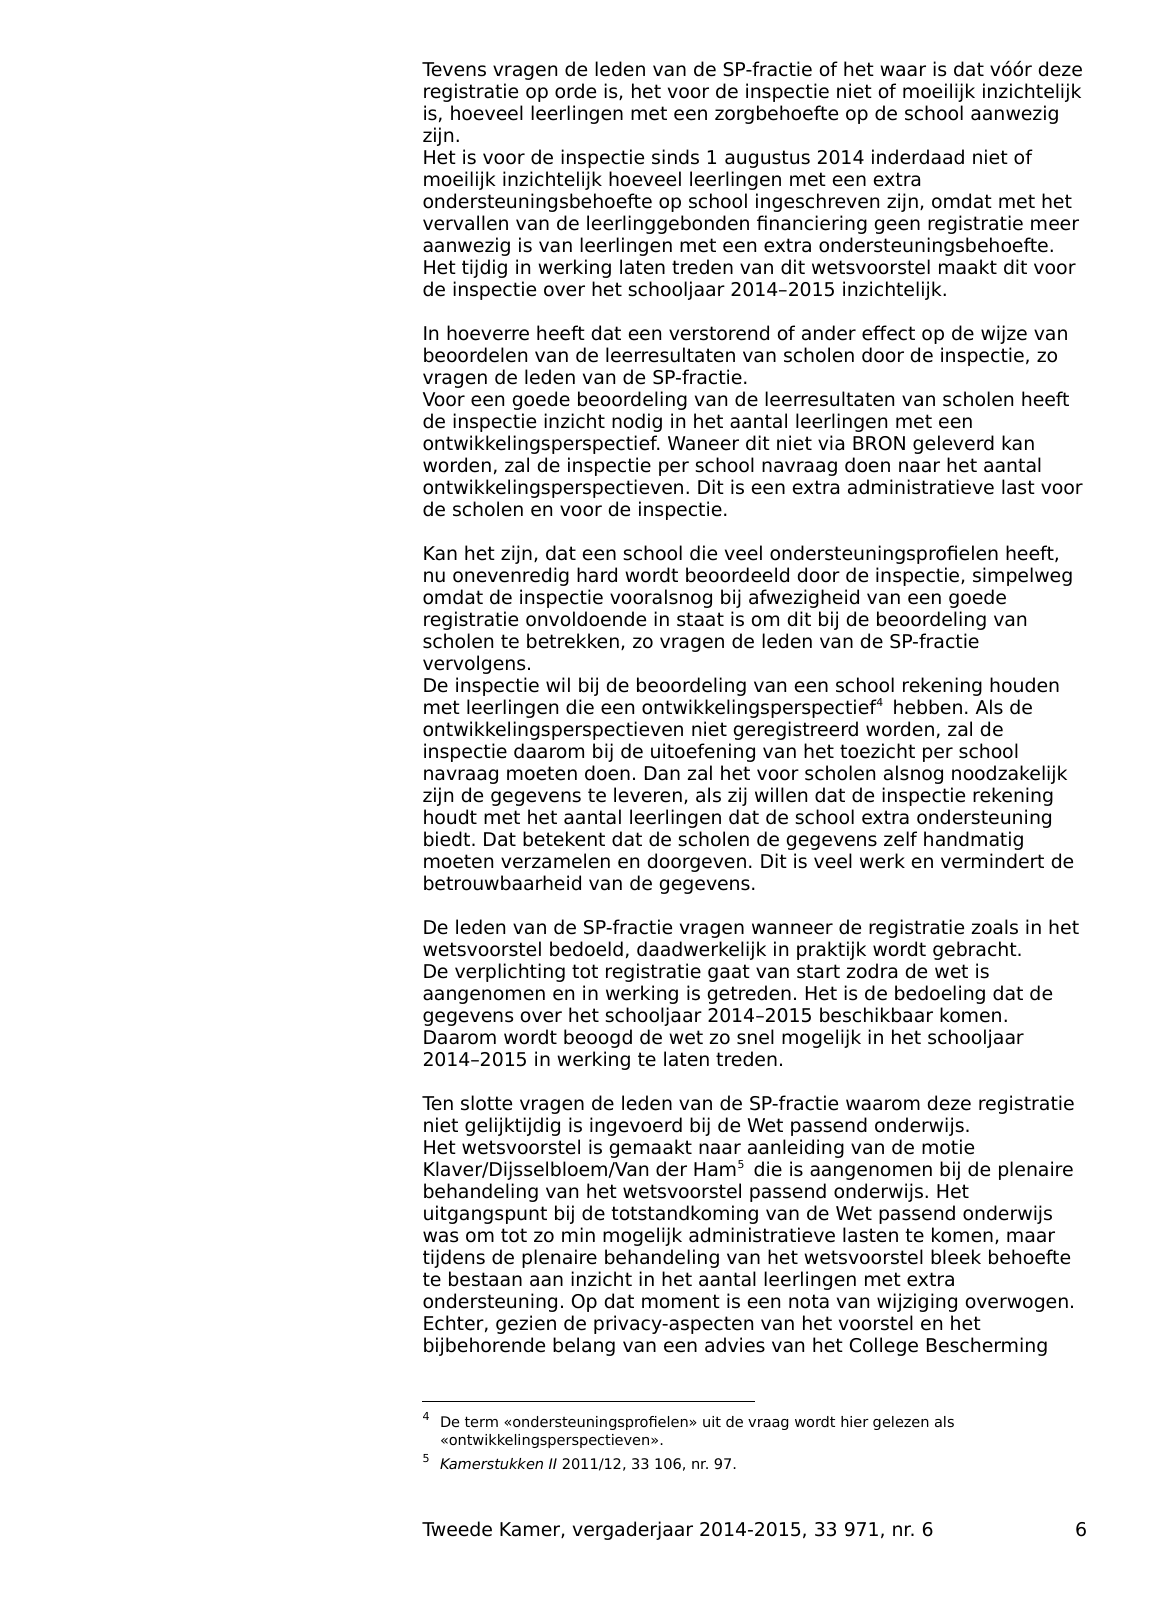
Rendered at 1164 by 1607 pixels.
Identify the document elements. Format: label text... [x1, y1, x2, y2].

text De term «ondersteuningsprofielen» uit de vraag wordt hier gelezen als «ontwikkelingsperspectieven». [422, 1410, 1087, 1449]
text Kan het zijn, dat een school die veel ondersteuningsprofielen heeft, nu onevenredig hard wordt beoordeeld door de inspectie, simpelweg omdat de inspectie vooralsnog bij afwezigheid van een goede registratie onvoldoende in staat is om dit bij de beoordeling van scholen te betrekken, zo vragen de leden van de SP-fractie vervolgens. [422, 543, 1087, 675]
text De inspectie wil bij de beoordeling van een school rekening houden met leerlingen die een ontwikkelingsperspectief hebben. Als de ontwikkelingsperspectieven niet geregistreerd worden, zal de inspectie daarom bij de uitoefening van het toezicht per school navraag moeten doen. Dan zal het voor scholen alsnog noodzakelijk zijn de gegevens te leveren, als zij willen dat de inspectie rekening houdt met het aantal leerlingen dat de school extra ondersteuning biedt. Dat betekent dat de scholen de gegevens zelf handmatig moeten verzamelen en doorgeven. Dit is veel werk en vermindert de betrouwbaarheid van de gegevens. [422, 675, 1087, 895]
text Ten slotte vragen de leden van de SP-fractie waarom deze registratie niet gelijktijdig is ingevoerd bij de Wet passend onderwijs. [422, 1093, 1087, 1137]
text Voor een goede beoordeling van de leerresultaten van scholen heeft de inspectie inzicht nodig in het aantal leerlingen met een ontwikkelingsperspectief. Waneer dit niet via BRON geleverd kan worden, zal de inspectie per school navraag doen naar het aantal ontwikkelingsperspectieven. Dit is een extra administratieve last voor de scholen en voor de inspectie. [422, 389, 1087, 521]
text De leden van de SP-fractie vragen wanneer de registratie zoals in het wetsvoorstel bedoeld, daadwerkelijk in praktijk wordt gebracht. [422, 917, 1087, 961]
text De verplichting tot registratie gaat van start zodra de wet is aangenomen en in werking is getreden. Het is de bedoeling dat de gegevens over het schooljaar 2014–2015 beschikbaar komen. Daarom wordt beoogd de wet zo snel mogelijk in het schooljaar 2014–2015 in werking te laten treden. [422, 961, 1087, 1071]
text Het is voor de inspectie sinds 1 augustus 2014 inderdaad niet of moeilijk inzichtelijk hoeveel leerlingen met een extra ondersteuningsbehoefte op school ingeschreven zijn, omdat met het vervallen van de leerlinggebonden financiering geen registratie meer aanwezig is van leerlingen met een extra ondersteuningsbehoefte. Het tijdig in werking laten treden van dit wetsvoorstel maakt dit voor de inspectie over het schooljaar 2014–2015 inzichtelijk. [422, 147, 1087, 301]
text Het wetsvoorstel is gemaakt naar aanleiding van de motie Klaver/Dijsselbloem/Van der Ham die is aangenomen bij de plenaire behandeling van het wetsvoorstel passend onderwijs. Het uitgangspunt bij de totstandkoming van de Wet passend onderwijs was om tot zo min mogelijk administratieve lasten te komen, maar tijdens de plenaire behandeling van het wetsvoorstel bleek behoefte te bestaan aan inzicht in het aantal leerlingen met extra ondersteuning. Op dat moment is een nota van wijziging overwogen. Echter, gezien de privacy-aspecten van het voorstel en het bijbehorende belang van een advies van het College Bescherming [422, 1137, 1087, 1357]
text Tevens vragen de leden van de SP-fractie of het waar is dat vóór deze registratie op orde is, het voor de inspectie niet of moeilijk inzichtelijk is, hoeveel leerlingen met een zorgbehoefte op de school aanwezig zijn. [422, 59, 1087, 147]
text In hoeverre heeft dat een verstorend of ander effect op de wijze van beoordelen van de leerresultaten van scholen door de inspectie, zo vragen de leden van de SP-fractie. [422, 323, 1087, 389]
text Kamerstukken II 2011/12, 33 106, nr. 97. [422, 1452, 1087, 1474]
